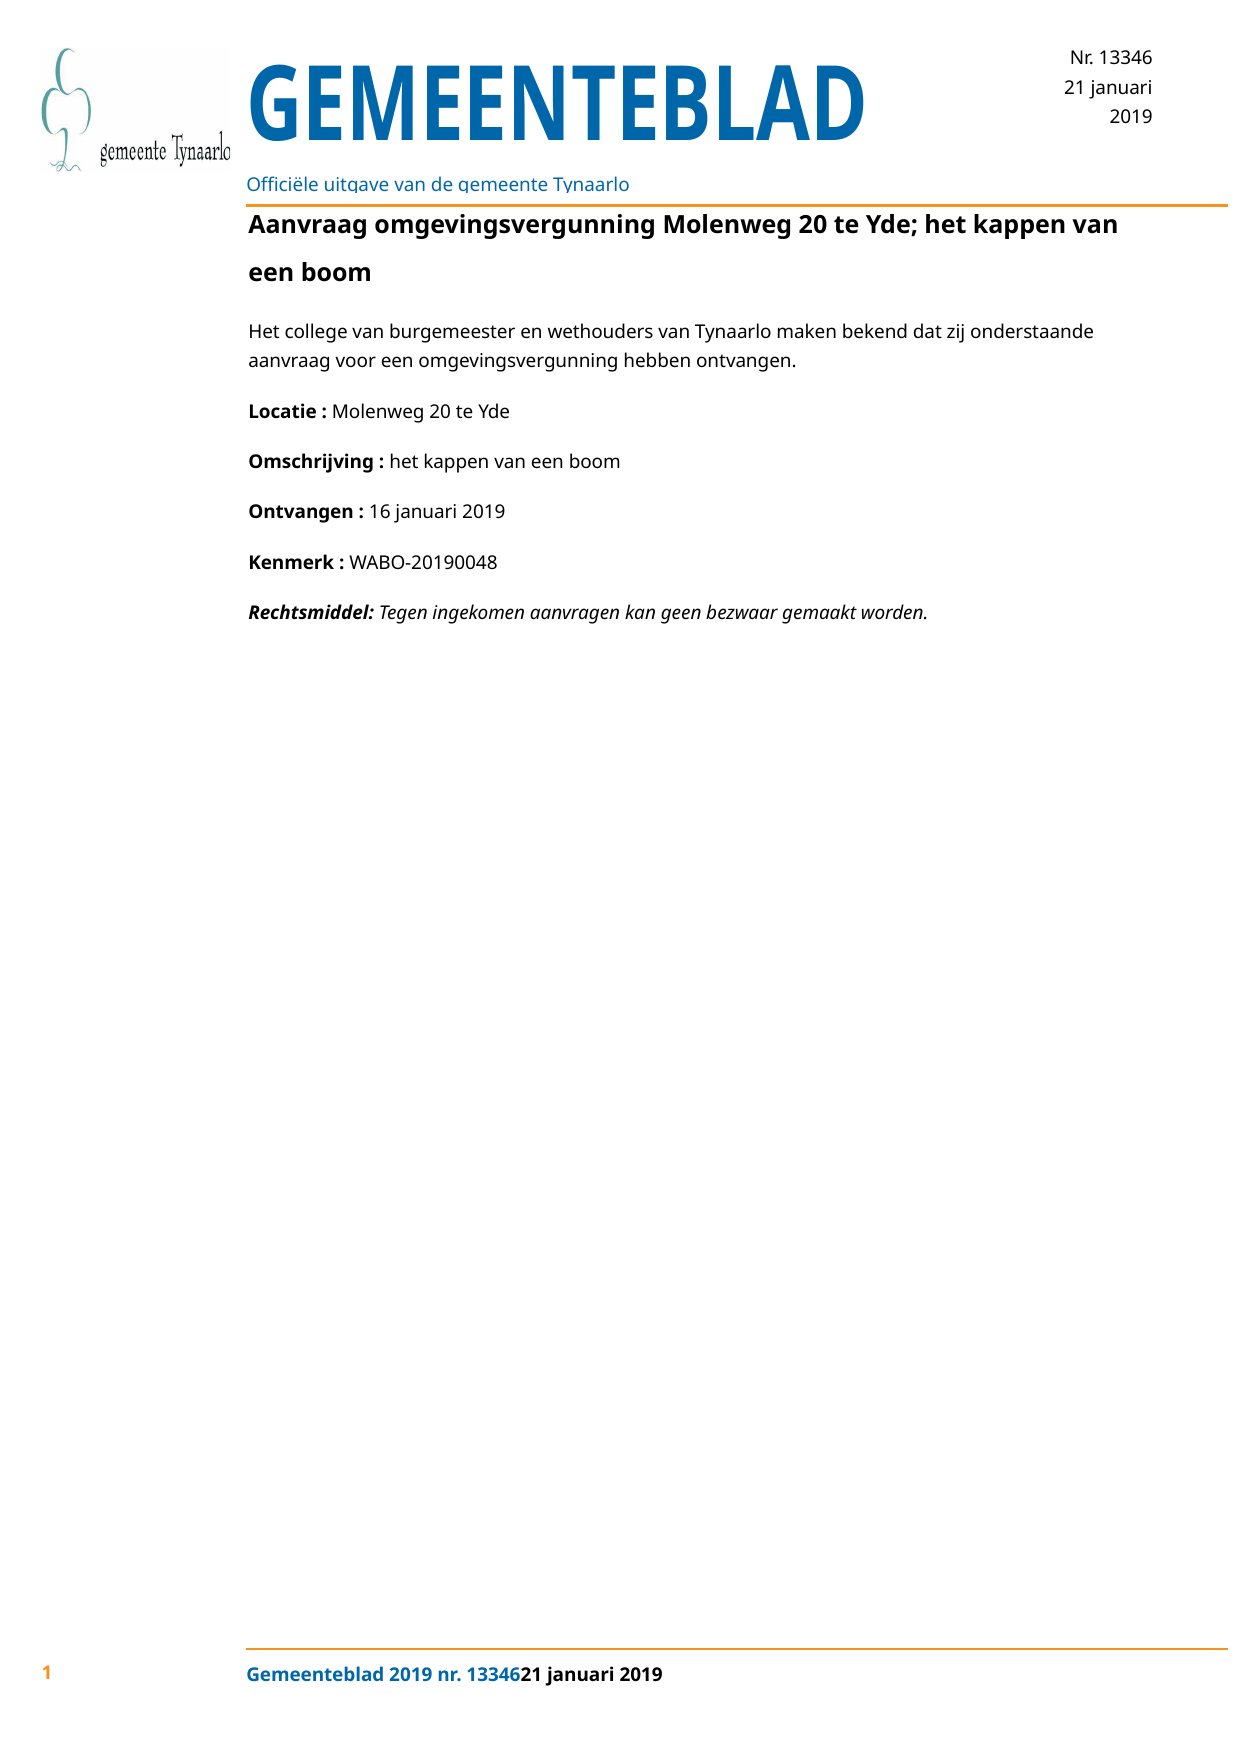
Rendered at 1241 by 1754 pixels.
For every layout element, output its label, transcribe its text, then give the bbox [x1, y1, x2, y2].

text Ontvangen : 16 januari 2019 [248, 499, 1152, 524]
text Het college van burgemeester en wethouders van Tynaarlo maken bekend dat zij onderstaande aanvraag voor een omgevingsvergunning hebben ontvangen. [248, 318, 1152, 373]
picture [41, 47, 231, 172]
text Rechtsmiddel: Tegen ingekomen aanvragen kan geen bezwaar gemaakt worden. [248, 599, 1152, 625]
text Omschrijving : het kappen van een boom [248, 448, 1152, 474]
text Kenmerk : WABO-20190048 [248, 549, 1152, 575]
text Aanvraag omgevingsvergunning Molenweg 20 te Yde; het kappen van een boom [248, 207, 1152, 288]
text Locatie : Molenweg 20 te Yde [248, 398, 1152, 424]
